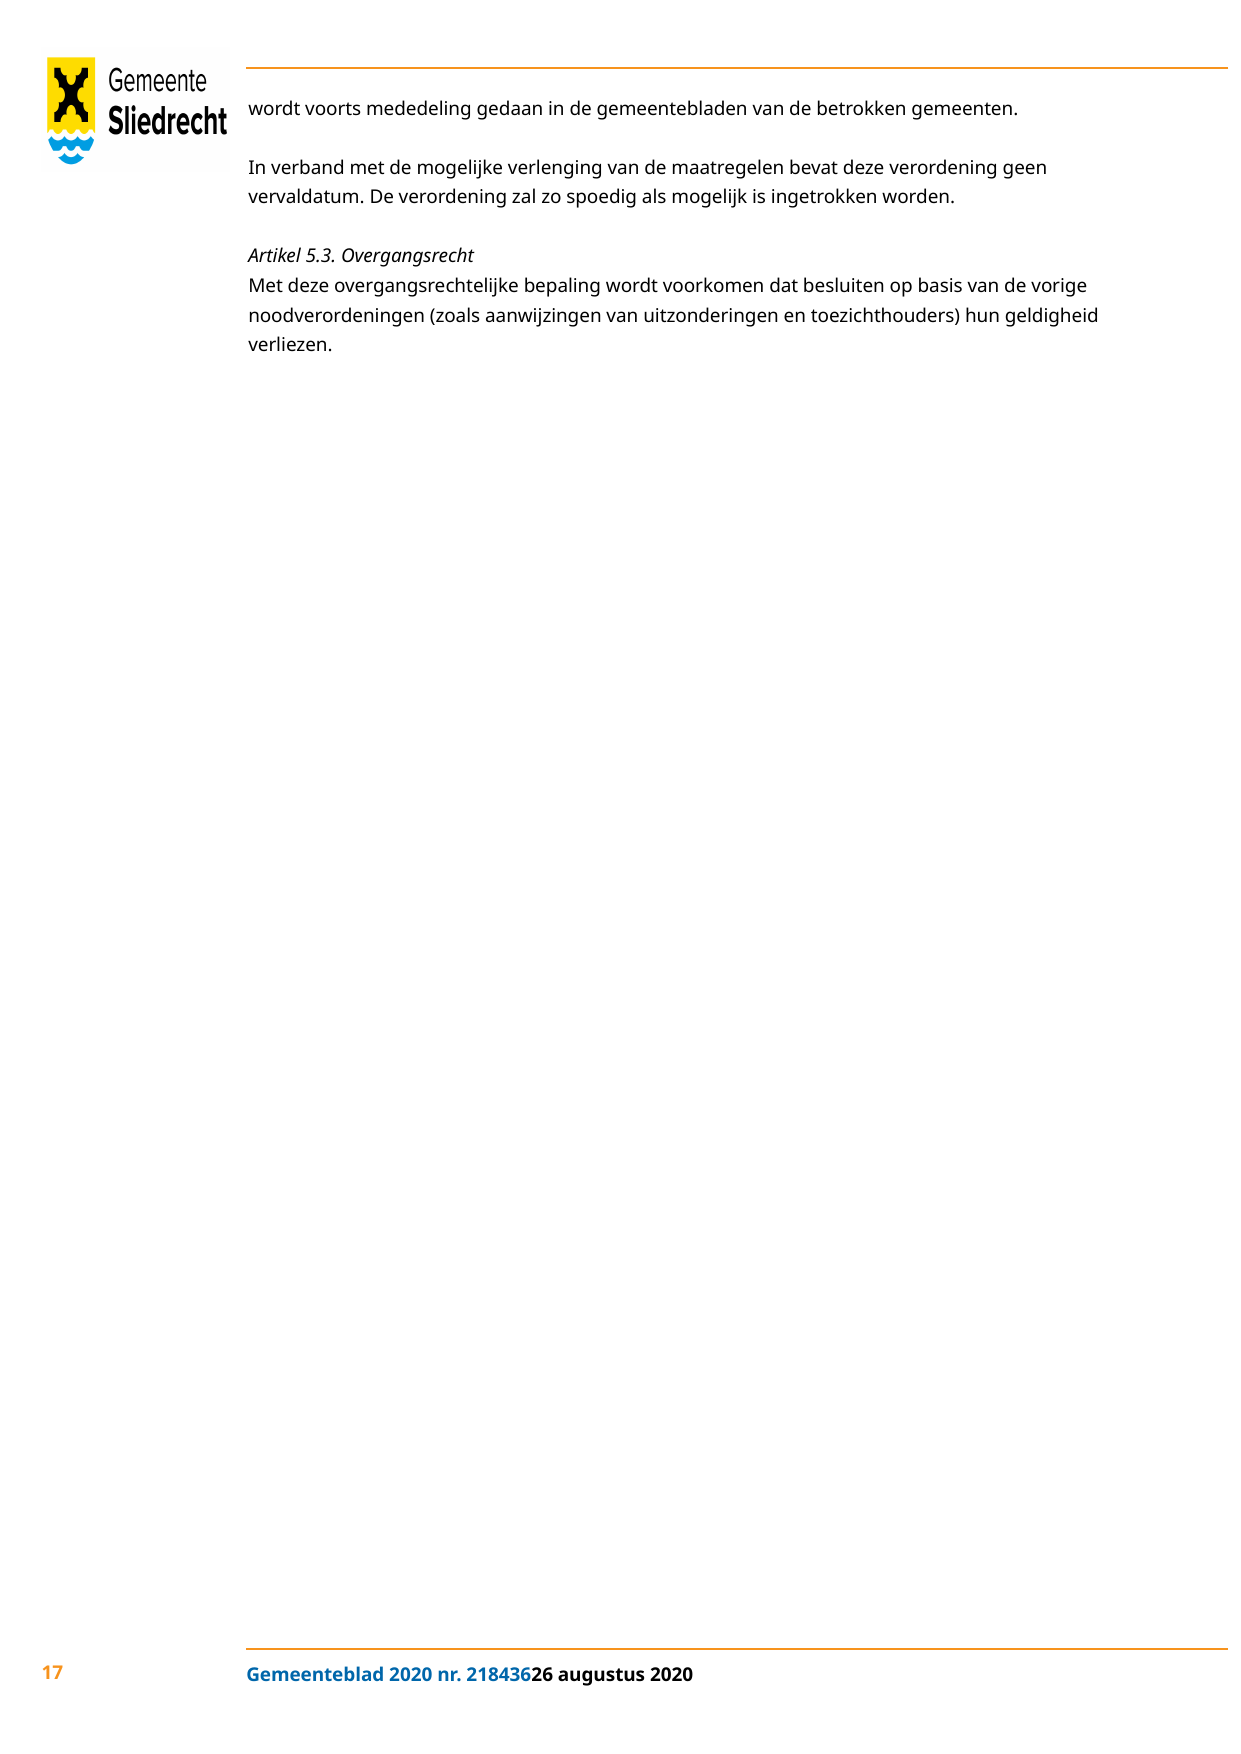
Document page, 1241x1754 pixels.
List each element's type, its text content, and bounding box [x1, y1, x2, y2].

text Artikel 5.3. Overgangsrecht [248, 243, 1152, 268]
text Met deze overgangsrechtelijke bepaling wordt voorkomen dat besluiten op basis van de vorige noodverordeningen (zoals aanwijzingen van uitzonderingen en toezichthouders) hun geldigheid verliezen. [248, 272, 1152, 357]
text In verband met de mogelijke verlenging van de maatregelen bevat deze verordening geen vervaldatum. De verordening zal zo spoedig als mogelijk is ingetrokken worden. [248, 154, 1152, 209]
picture [41, 47, 231, 172]
text wordt voorts mededeling gedaan in de gemeentebladen van de betrokken gemeenten. [248, 95, 1152, 121]
